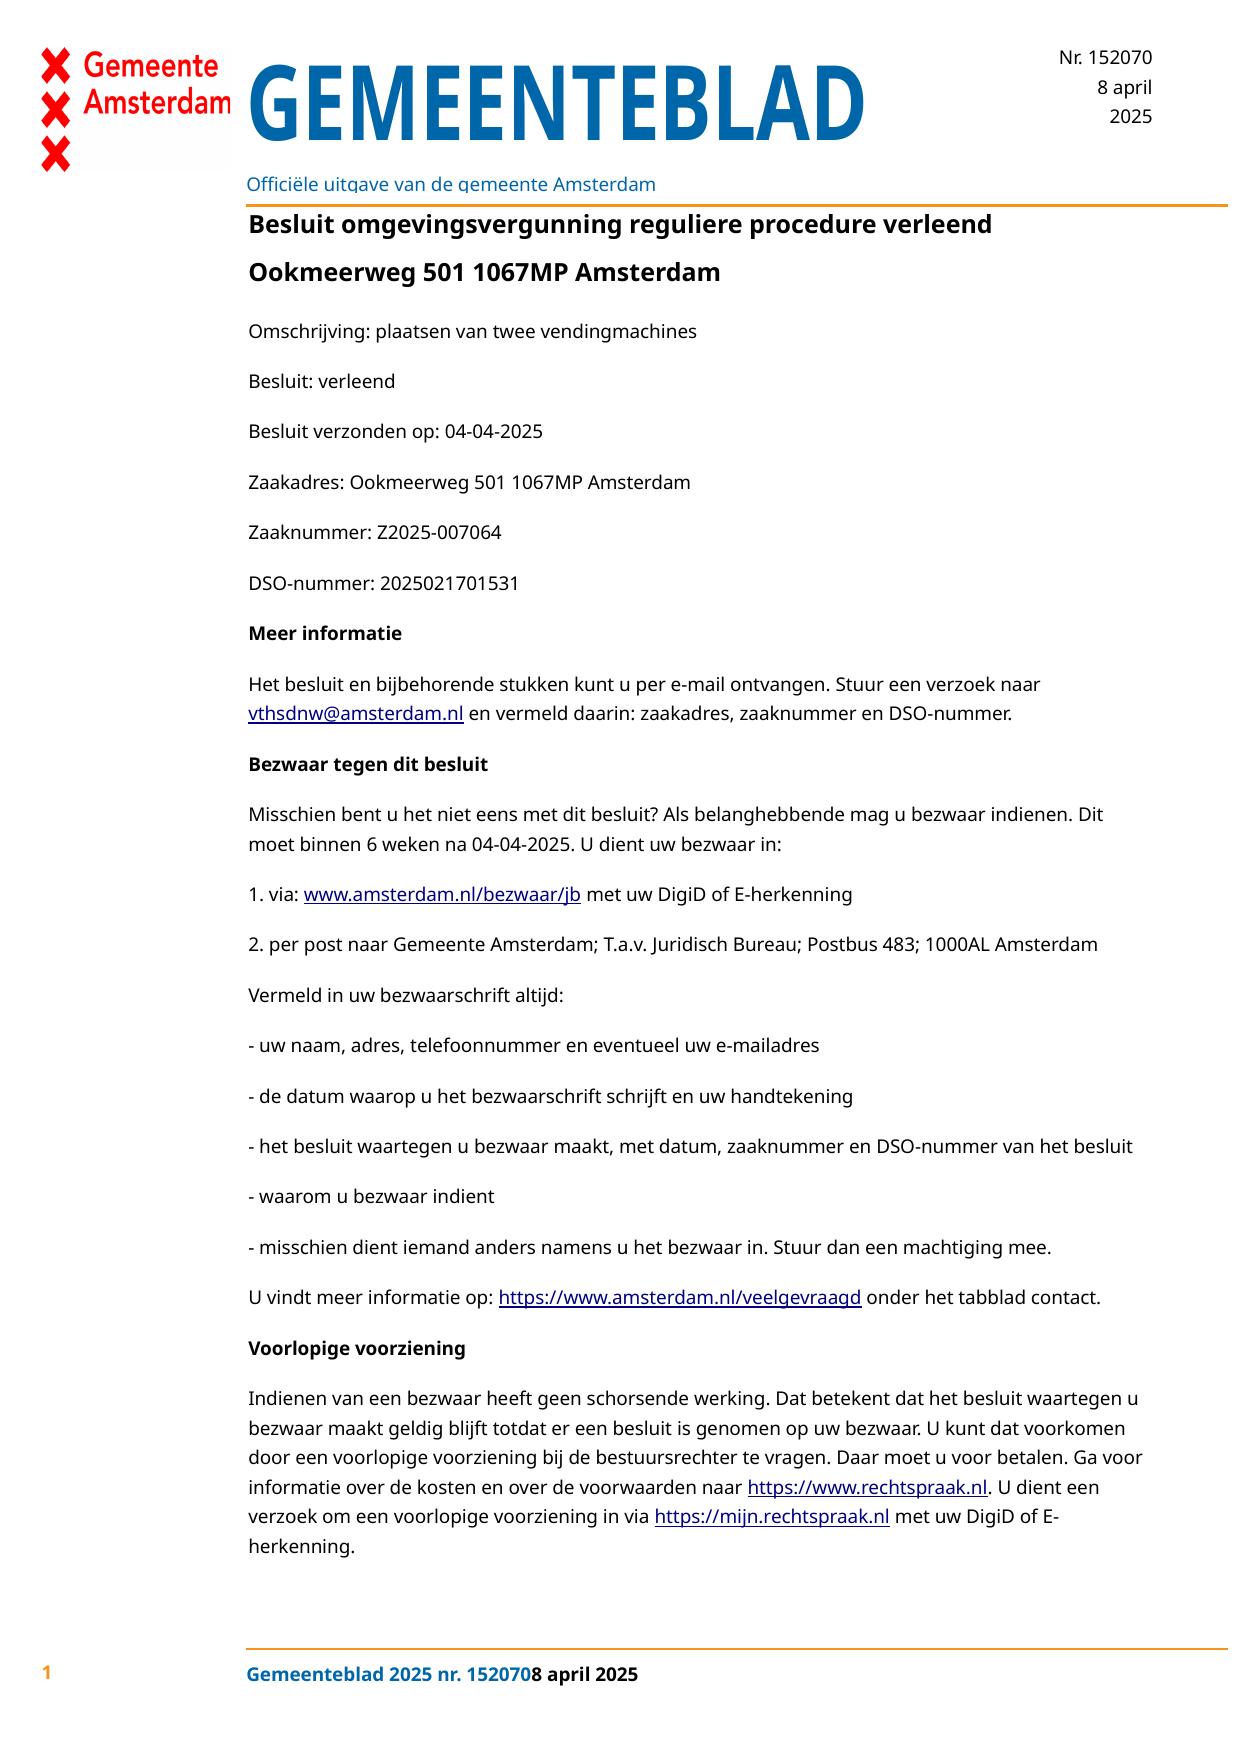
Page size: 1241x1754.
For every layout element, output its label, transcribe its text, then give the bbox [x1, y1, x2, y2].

text Het besluit en bijbehorende stukken kunt u per e-mail ontvangen. Stuur een verzoek naar vthsdnw@amsterdam.nl en vermeld daarin: zaakadres, zaaknummer en DSO-nummer. [248, 671, 1152, 726]
text Indienen van een bezwaar heeft geen schorsende werking. Dat betekent dat het besluit waartegen u bezwaar maakt geldig blijft totdat er een besluit is genomen op uw bezwaar. U kunt dat voorkomen door een voorlopige voorziening bij de bestuursrechter te vragen. Daar moet u voor betalen. Ga voor informatie over de kosten en over de voorwaarden naar https://www.rechtspraak.nl. U dient een verzoek om een voorlopige voorziening in via https://mijn.rechtspraak.nl met uw DigiD of E-herkenning. [248, 1385, 1152, 1559]
text - het besluit waartegen u bezwaar maakt, met datum, zaaknummer en DSO-nummer van het besluit [248, 1133, 1152, 1159]
text Besluit omgevingsvergunning reguliere procedure verleend Ookmeerweg 501 1067MP Amsterdam [248, 207, 1152, 288]
text Zaaknummer: Z2025-007064 [248, 519, 1152, 545]
text U vindt meer informatie op: https://www.amsterdam.nl/veelgevraagd onder het tabblad contact. [248, 1284, 1152, 1310]
text Besluit verzonden op: 04-04-2025 [248, 419, 1152, 444]
text DSO-nummer: 2025021701531 [248, 570, 1152, 596]
text Meer informatie [248, 620, 1152, 646]
text Bezwaar tegen dit besluit [248, 751, 1152, 777]
text - misschien dient iemand anders namens u het bezwaar in. Stuur dan een machtiging mee. [248, 1234, 1152, 1260]
text - de datum waarop u het bezwaarschrift schrijft en uw handtekening [248, 1083, 1152, 1109]
picture [41, 47, 231, 172]
text Besluit: verleend [248, 368, 1152, 394]
text 1. via: www.amsterdam.nl/bezwaar/jb met uw DigiD of E-herkenning [248, 881, 1152, 907]
text Voorlopige voorziening [248, 1335, 1152, 1361]
text 2. per post naar Gemeente Amsterdam; T.a.v. Juridisch Bureau; Postbus 483; 1000AL Amsterdam [248, 932, 1152, 957]
text - uw naam, adres, telefoonnummer en eventueel uw e-mailadres [248, 1032, 1152, 1058]
text Vermeld in uw bezwaarschrift altijd: [248, 982, 1152, 1008]
text Omschrijving: plaatsen van twee vendingmachines [248, 318, 1152, 344]
text - waarom u bezwaar indient [248, 1184, 1152, 1209]
text Zaakadres: Ookmeerweg 501 1067MP Amsterdam [248, 469, 1152, 495]
text Misschien bent u het niet eens met dit besluit? Als belanghebbende mag u bezwaar indienen. Dit moet binnen 6 weken na 04-04-2025. U dient uw bezwaar in: [248, 801, 1152, 857]
